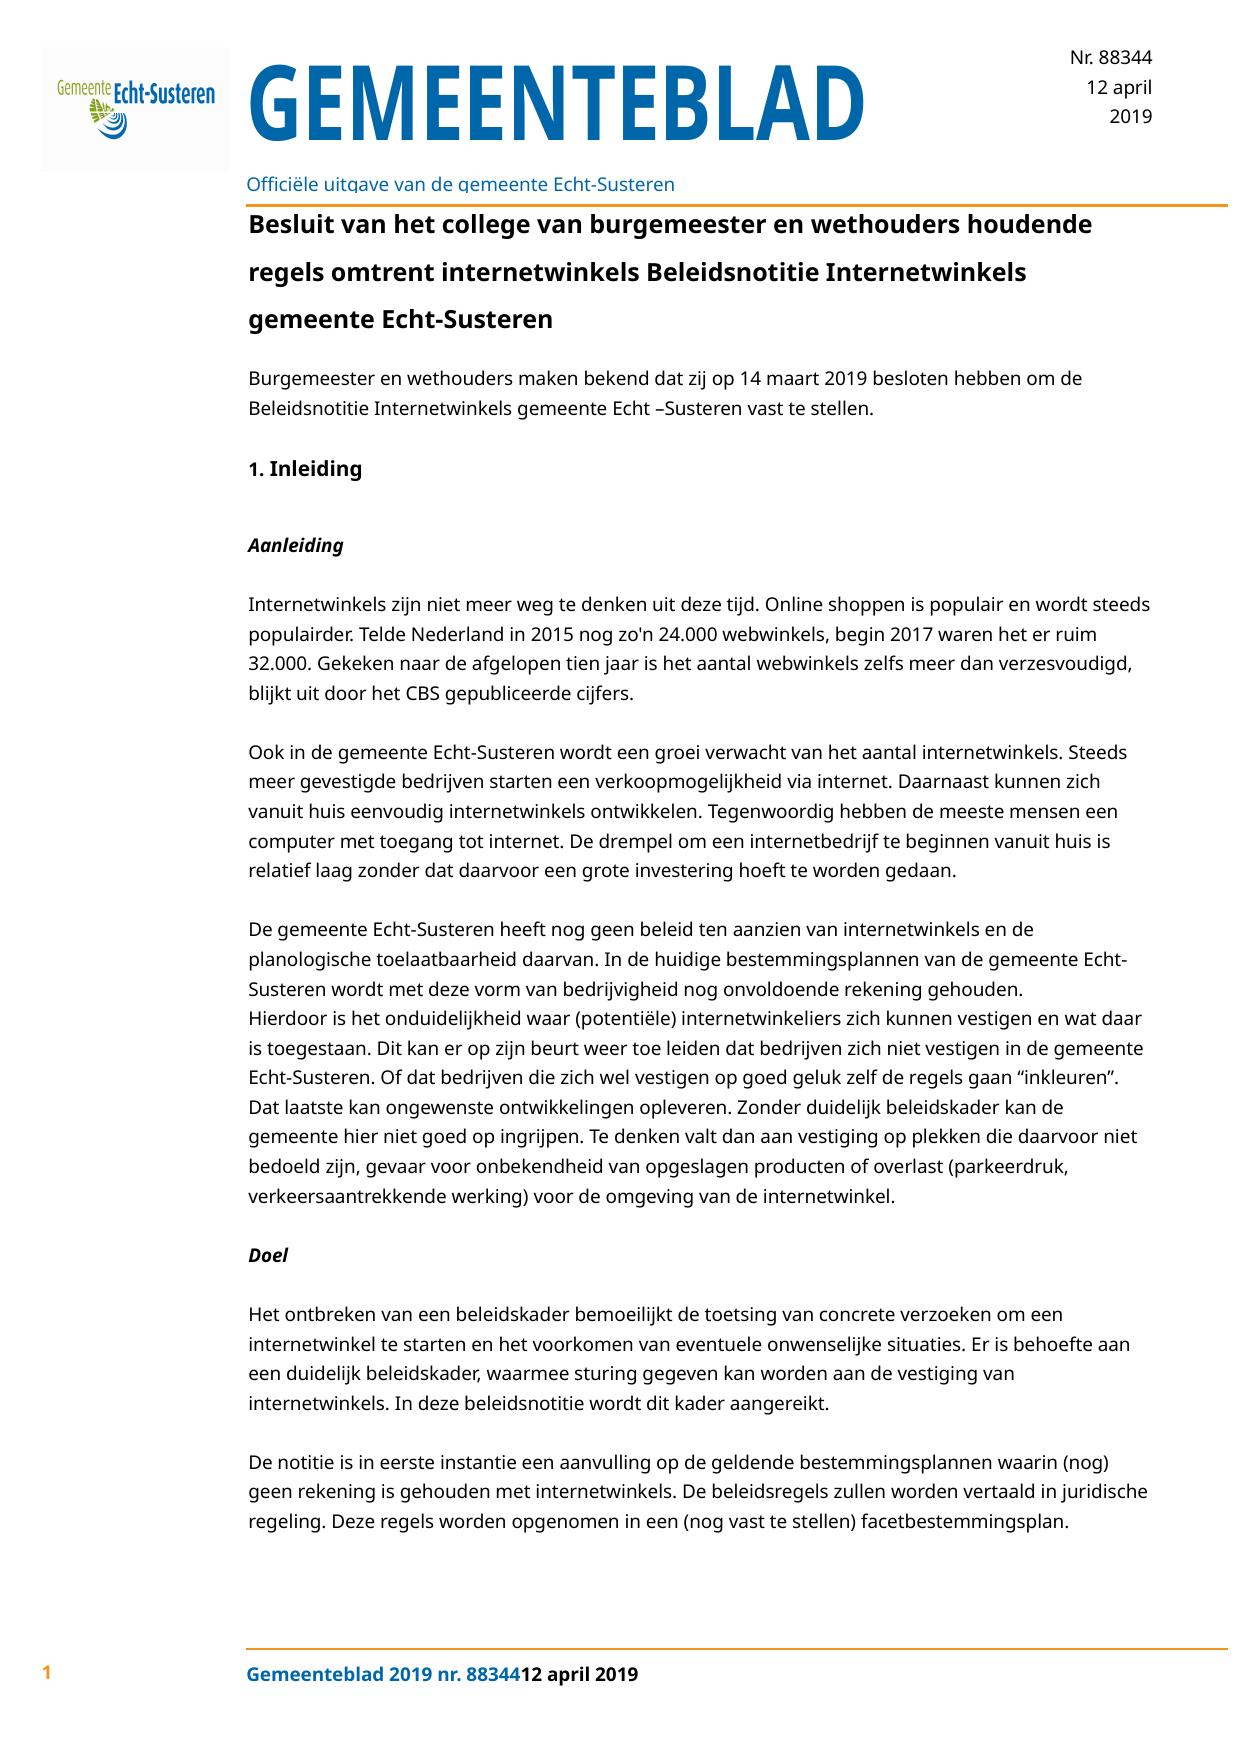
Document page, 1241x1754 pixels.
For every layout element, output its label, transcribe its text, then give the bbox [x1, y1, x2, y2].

text 1. Inleiding [248, 454, 1152, 483]
text Hierdoor is het onduidelijkheid waar (potentiële) internetwinkeliers zich kunnen vestigen en wat daar is toegestaan. Dit kan er op zijn beurt weer toe leiden dat bedrijven zich niet vestigen in de gemeente Echt-Susteren. Of dat bedrijven die zich wel vestigen op goed geluk zelf de regels gaan “inkleuren”. Dat laatste kan ongewenste ontwikkelingen opleveren. Zonder duidelijk beleidskader kan de gemeente hier niet goed op ingrijpen. Te denken valt dan aan vestiging op plekken die daarvoor niet bedoeld zijn, gevaar voor onbekendheid van opgeslagen producten of overlast (parkeerdruk, verkeersaantrekkende werking) voor de omgeving van de internetwinkel. [248, 1005, 1152, 1208]
text Ook in de gemeente Echt-Susteren wordt een groei verwacht van het aantal internetwinkels. Steeds meer gevestigde bedrijven starten een verkoopmogelijkheid via internet. Daarnaast kunnen zich vanuit huis eenvoudig internetwinkels ontwikkelen. Tegenwoordig hebben de meeste mensen een computer met toegang tot internet. De drempel om een internetbedrijf te beginnen vanuit huis is relatief laag zonder dat daarvoor een grote investering hoeft te worden gedaan. [248, 739, 1152, 883]
text Doel [248, 1242, 1152, 1268]
text De notitie is in eerste instantie een aanvulling op de geldende bestemmingsplannen waarin (nog) geen rekening is gehouden met internetwinkels. De beleidsregels zullen worden vertaald in juridische regeling. Deze regels worden opgenomen in een (nog vast te stellen) facetbestemmingsplan. [248, 1449, 1152, 1534]
text Aanleiding [248, 532, 1152, 558]
text Het ontbreken van een beleidskader bemoeilijkt de toetsing van concrete verzoeken om een [248, 1301, 1152, 1327]
text internetwinkel te starten en het voorkomen van eventuele onwenselijke situaties. Er is behoefte aan een duidelijk beleidskader, waarmee sturing gegeven kan worden aan de vestiging van internetwinkels. In deze beleidsnotitie wordt dit kader aangereikt. [248, 1331, 1152, 1416]
text Internetwinkels zijn niet meer weg te denken uit deze tijd. Online shoppen is populair en wordt steeds populairder. Telde Nederland in 2015 nog zo'n 24.000 webwinkels, begin 2017 waren het er ruim 32.000. Gekeken naar de afgelopen tien jaar is het aantal webwinkels zelfs meer dan verzesvoudigd, blijkt uit door het CBS gepubliceerde cijfers. [248, 591, 1152, 706]
text Burgemeester en wethouders maken bekend dat zij op 14 maart 2019 besloten hebben om de Beleidsnotitie Internetwinkels gemeente Echt –Susteren vast te stellen. [248, 366, 1152, 421]
text Besluit van het college van burgemeester en wethouders houdende regels omtrent internetwinkels Beleidsnotitie Internetwinkels gemeente Echt-Susteren [248, 207, 1152, 336]
text De gemeente Echt-Susteren heeft nog geen beleid ten aanzien van internetwinkels en de planologische toelaatbaarheid daarvan. In de huidige bestemmingsplannen van de gemeente Echt-Susteren wordt met deze vorm van bedrijvigheid nog onvoldoende rekening gehouden. [248, 917, 1152, 1001]
picture [41, 47, 231, 172]
